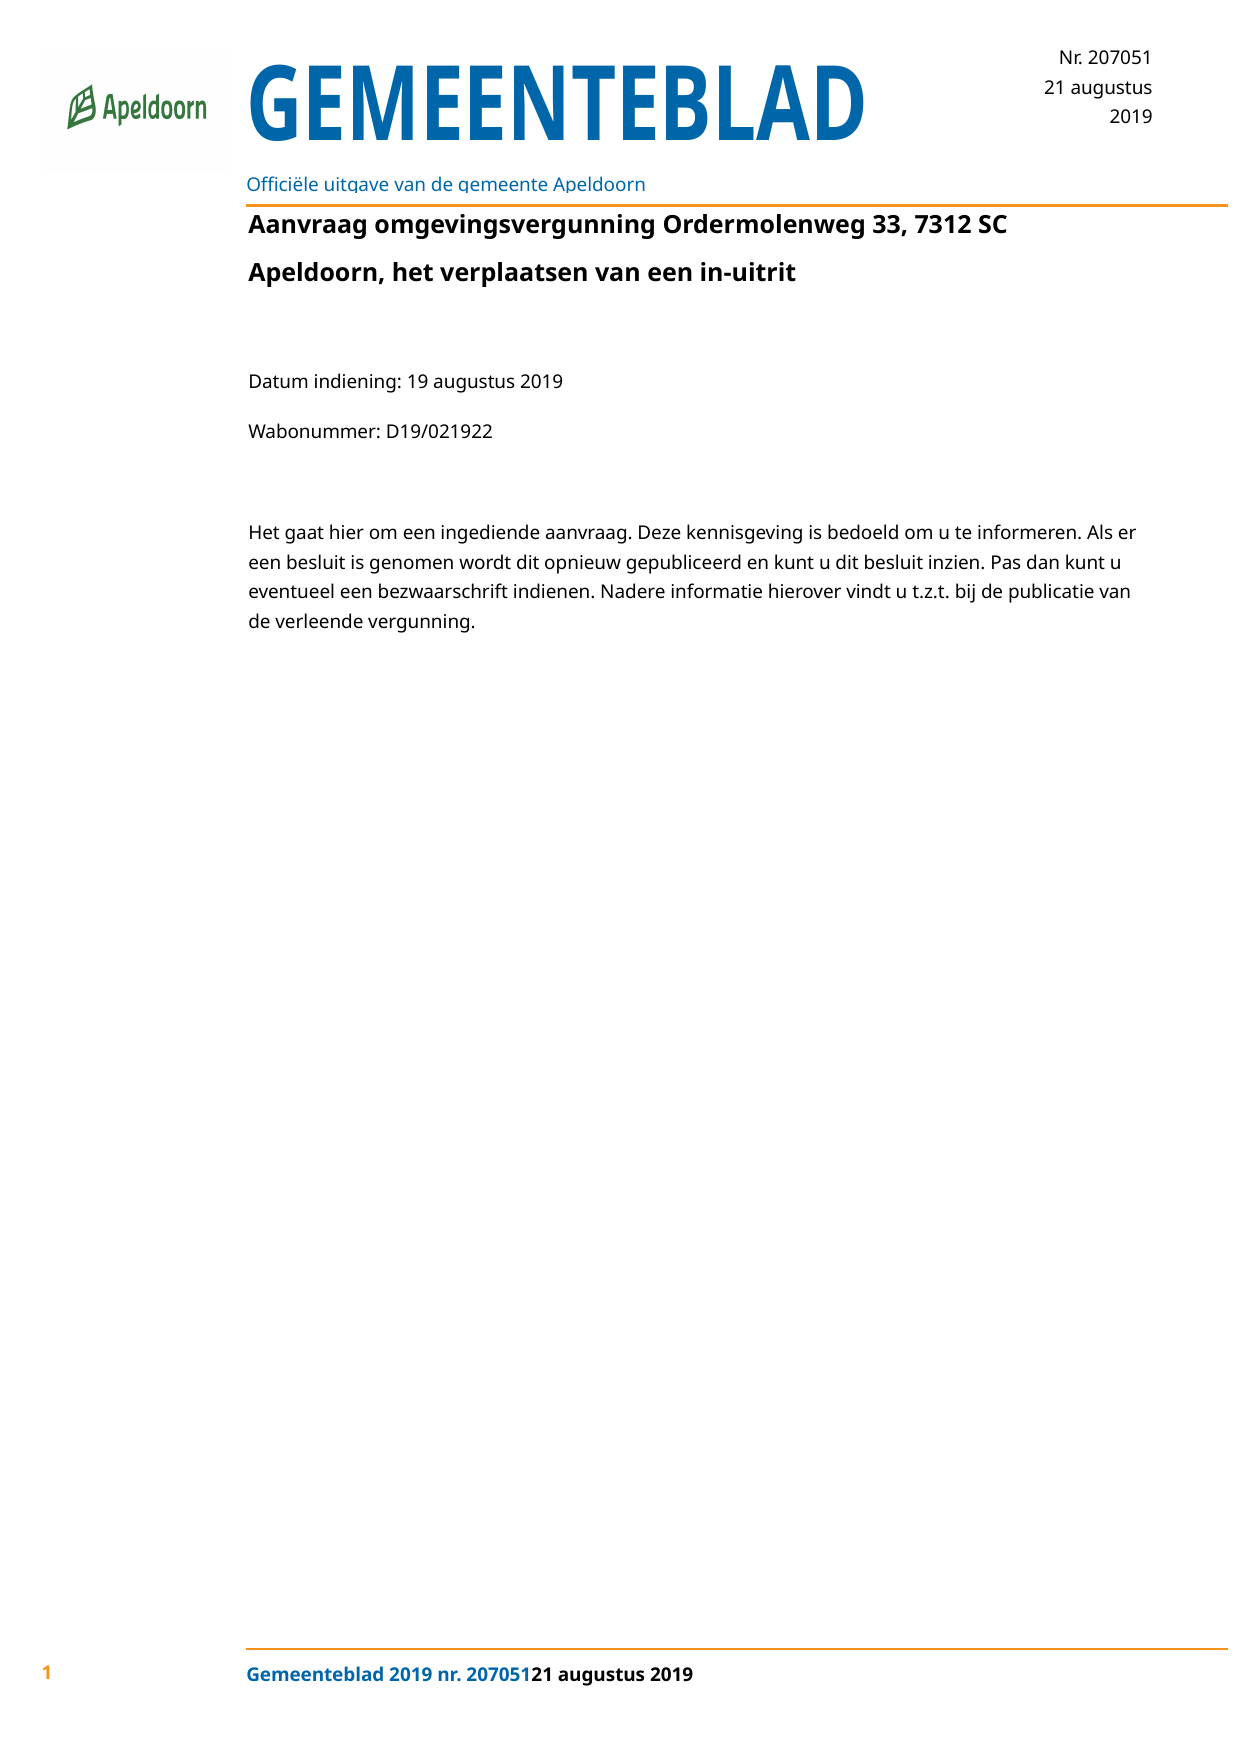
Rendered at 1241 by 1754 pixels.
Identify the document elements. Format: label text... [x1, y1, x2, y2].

picture [41, 47, 231, 172]
text Datum indiening: 19 augustus 2019 [248, 368, 1152, 394]
text Wabonummer: D19/021922 [248, 419, 1152, 444]
text Aanvraag omgevingsvergunning Ordermolenweg 33, 7312 SC Apeldoorn, het verplaatsen van een in-uitrit [248, 207, 1152, 288]
text Het gaat hier om een ingediende aanvraag. Deze kennisgeving is bedoeld om u te informeren. Als er een besluit is genomen wordt dit opnieuw gepubliceerd en kunt u dit besluit inzien. Pas dan kunt u eventueel een bezwaarschrift indienen. Nadere informatie hierover vindt u t.z.t. bij de publicatie van de verleende vergunning. [248, 519, 1152, 634]
